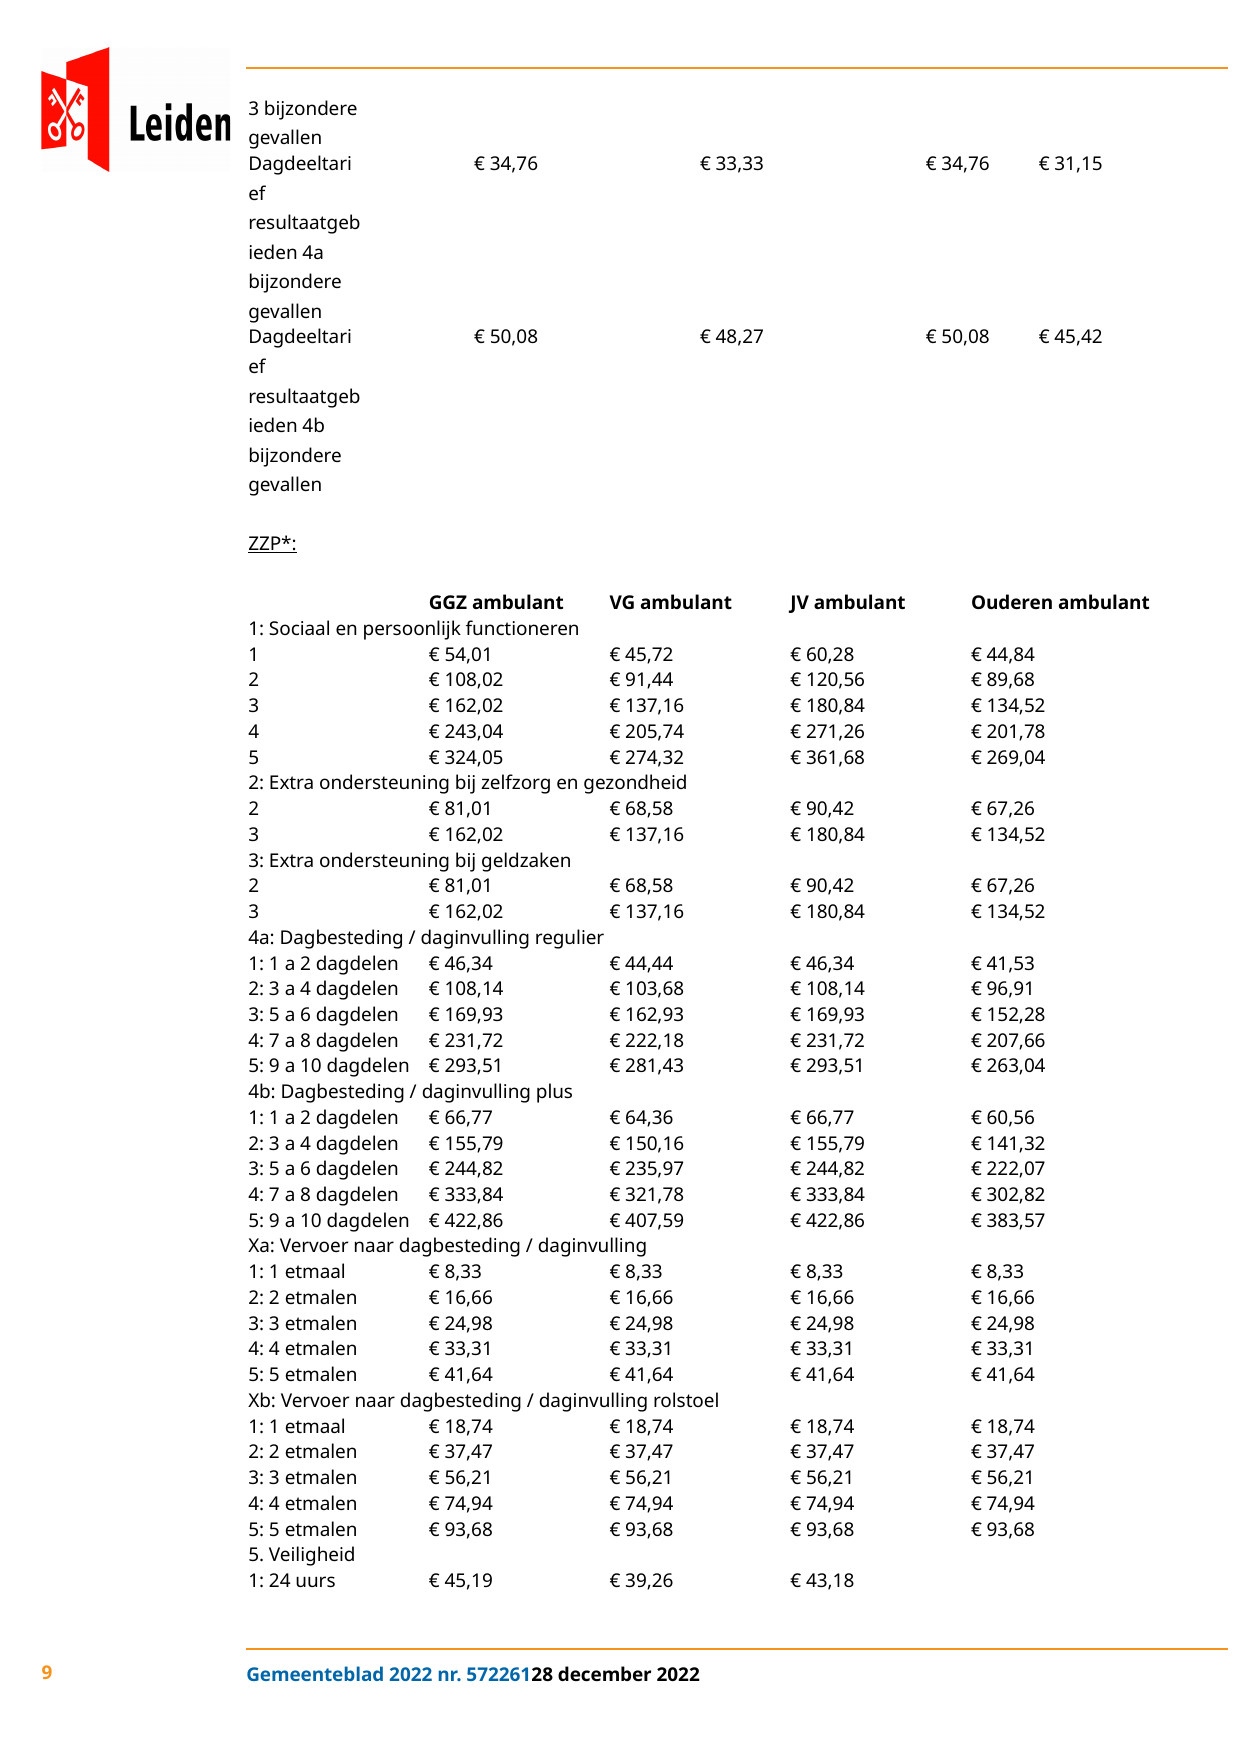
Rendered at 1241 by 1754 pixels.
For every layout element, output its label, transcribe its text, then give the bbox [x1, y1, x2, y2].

table_cell [813, 324, 926, 497]
table_cell 3: 3 etmalen [248, 1310, 429, 1336]
table_cell 5: 9 a 10 dagdelen [248, 1207, 429, 1233]
table_cell € 68,58 [609, 795, 790, 821]
table_cell € 302,82 [971, 1181, 1152, 1207]
table_cell 4: 7 a 8 dagdelen [248, 1181, 429, 1207]
table_cell € 37,47 [429, 1439, 609, 1464]
table_cell € 45,72 [609, 641, 790, 667]
table_cell € 222,18 [609, 1027, 790, 1053]
table_cell [813, 95, 926, 150]
table_cell € 24,98 [609, 1310, 790, 1336]
table_cell € 16,66 [429, 1284, 609, 1310]
table_cell € 41,64 [609, 1361, 790, 1387]
table_cell [361, 95, 474, 150]
table_cell 2 [248, 873, 429, 898]
table_cell € 74,94 [971, 1490, 1152, 1516]
table_cell € 134,52 [971, 693, 1152, 718]
picture [41, 47, 231, 172]
table_cell 5. Veiligheid [248, 1541, 1152, 1567]
table_cell 5: 5 etmalen [248, 1361, 429, 1387]
text ZZP*: [248, 530, 1152, 556]
table_cell 2: 2 etmalen [248, 1284, 429, 1310]
table_cell € 180,84 [790, 898, 971, 924]
table_cell € 103,68 [609, 975, 790, 1001]
table_cell € 56,21 [971, 1464, 1152, 1490]
table_header Ouderen ambulant [971, 590, 1152, 615]
table_cell € 33,31 [971, 1336, 1152, 1361]
table_cell € 81,01 [429, 795, 609, 821]
table_cell € 324,05 [429, 744, 609, 769]
table_cell € 152,28 [971, 1001, 1152, 1027]
table_cell € 37,47 [790, 1439, 971, 1464]
table_cell € 41,53 [971, 950, 1152, 975]
table_cell 2: Extra ondersteuning bij zelfzorg en gezondheid [248, 770, 1152, 795]
table_cell € 18,74 [429, 1413, 609, 1438]
table_cell € 74,94 [790, 1490, 971, 1516]
table_cell Dagdeeltarief resultaatgebieden 4b bijzondere gevallen [248, 324, 361, 497]
table_cell € 33,33 [700, 150, 813, 324]
table_cell 3: Extra ondersteuning bij geldzaken [248, 847, 1152, 872]
table_cell [1039, 95, 1152, 150]
table_cell € 222,07 [971, 1156, 1152, 1181]
table_cell € 141,32 [971, 1130, 1152, 1156]
table_cell € 8,33 [429, 1259, 609, 1284]
table_cell € 155,79 [429, 1130, 609, 1156]
table_cell € 43,18 [790, 1567, 971, 1593]
table_cell [971, 1567, 1152, 1593]
table_cell € 244,82 [790, 1156, 971, 1181]
table_cell 1 [248, 641, 429, 667]
table_cell € 46,34 [790, 950, 971, 975]
table_cell € 274,32 [609, 744, 790, 769]
table_cell 4 [248, 718, 429, 744]
table_cell Dagdeeltarief resultaatgebieden 4a bijzondere gevallen [248, 150, 361, 324]
table_cell [587, 150, 700, 324]
table_cell 1: Sociaal en persoonlijk functioneren [248, 615, 1152, 641]
table_cell € 137,16 [609, 693, 790, 718]
table_cell € 108,14 [790, 975, 971, 1001]
table_cell € 18,74 [971, 1413, 1152, 1438]
table_cell € 8,33 [790, 1259, 971, 1284]
table_cell € 235,97 [609, 1156, 790, 1181]
table_cell € 56,21 [429, 1464, 609, 1490]
table_cell € 56,21 [609, 1464, 790, 1490]
table_cell € 45,42 [1039, 324, 1152, 497]
table_cell € 120,56 [790, 667, 971, 692]
table_cell € 18,74 [609, 1413, 790, 1438]
table_cell [700, 95, 813, 150]
table_cell 4: 4 etmalen [248, 1490, 429, 1516]
table_cell € 231,72 [429, 1027, 609, 1053]
table_cell € 263,04 [971, 1053, 1152, 1078]
table_cell 2: 3 a 4 dagdelen [248, 975, 429, 1001]
table_cell € 91,44 [609, 667, 790, 692]
table_cell € 74,94 [429, 1490, 609, 1516]
table_header JV ambulant [790, 590, 971, 615]
table_cell 2 [248, 795, 429, 821]
table_cell [361, 324, 474, 497]
table_header VG ambulant [609, 590, 790, 615]
table_cell € 33,31 [790, 1336, 971, 1361]
table_cell € 16,66 [609, 1284, 790, 1310]
table_header GGZ ambulant [429, 590, 609, 615]
table_cell 1: 1 etmaal [248, 1413, 429, 1438]
table_cell € 361,68 [790, 744, 971, 769]
table_cell € 48,27 [700, 324, 813, 497]
table_cell € 150,16 [609, 1130, 790, 1156]
table_cell € 269,04 [971, 744, 1152, 769]
table_cell € 93,68 [429, 1516, 609, 1541]
table_cell € 137,16 [609, 898, 790, 924]
table_cell € 16,66 [971, 1284, 1152, 1310]
table_cell € 93,68 [971, 1516, 1152, 1541]
table_cell € 169,93 [790, 1001, 971, 1027]
table_cell € 45,19 [429, 1567, 609, 1593]
table_cell € 16,66 [790, 1284, 971, 1310]
table_cell € 24,98 [790, 1310, 971, 1336]
table_cell € 60,28 [790, 641, 971, 667]
table_cell € 231,72 [790, 1027, 971, 1053]
table_cell € 66,77 [790, 1104, 971, 1130]
table_cell 4b: Dagbesteding / daginvulling plus [248, 1078, 1152, 1104]
table_cell 1: 24 uurs [248, 1567, 429, 1593]
table_cell 1: 1 a 2 dagdelen [248, 1104, 429, 1130]
table_cell € 81,01 [429, 873, 609, 898]
table_cell € 89,68 [971, 667, 1152, 692]
table_cell € 18,74 [790, 1413, 971, 1438]
table_cell € 108,14 [429, 975, 609, 1001]
table_cell € 37,47 [971, 1439, 1152, 1464]
table_cell € 383,57 [971, 1207, 1152, 1233]
table_cell € 271,26 [790, 718, 971, 744]
table_cell 3 bijzondere gevallen [248, 95, 361, 150]
table_cell € 34,76 [926, 150, 1038, 324]
table_cell 4a: Dagbesteding / daginvulling regulier [248, 924, 1152, 950]
table_cell € 201,78 [971, 718, 1152, 744]
table_cell € 321,78 [609, 1181, 790, 1207]
table_cell € 137,16 [609, 821, 790, 847]
table_cell € 293,51 [429, 1053, 609, 1078]
table_cell 4: 7 a 8 dagdelen [248, 1027, 429, 1053]
table_cell 3 [248, 693, 429, 718]
table_cell € 162,93 [609, 1001, 790, 1027]
table_cell 5: 5 etmalen [248, 1516, 429, 1541]
table_cell € 67,26 [971, 873, 1152, 898]
table_cell € 54,01 [429, 641, 609, 667]
table_cell € 134,52 [971, 821, 1152, 847]
table_cell € 333,84 [429, 1181, 609, 1207]
table_cell € 24,98 [429, 1310, 609, 1336]
table_cell € 333,84 [790, 1181, 971, 1207]
table_cell € 60,56 [971, 1104, 1152, 1130]
table_cell [926, 95, 1038, 150]
table_cell 3: 3 etmalen [248, 1464, 429, 1490]
table_cell [361, 150, 474, 324]
table_cell € 162,02 [429, 821, 609, 847]
table_cell € 66,77 [429, 1104, 609, 1130]
table_cell € 50,08 [474, 324, 587, 497]
table_cell € 50,08 [926, 324, 1038, 497]
table_cell € 155,79 [790, 1130, 971, 1156]
table_cell € 37,47 [609, 1439, 790, 1464]
table_cell € 46,34 [429, 950, 609, 975]
table_cell € 180,84 [790, 693, 971, 718]
table_cell Xa: Vervoer naar dagbesteding / daginvulling [248, 1233, 1152, 1258]
table_cell 3: 5 a 6 dagdelen [248, 1001, 429, 1027]
table_cell € 207,66 [971, 1027, 1152, 1053]
table_cell 1: 1 etmaal [248, 1259, 429, 1284]
table_cell 2: 3 a 4 dagdelen [248, 1130, 429, 1156]
table_cell [474, 95, 587, 150]
table_cell € 90,42 [790, 873, 971, 898]
table_cell € 422,86 [429, 1207, 609, 1233]
table_cell € 180,84 [790, 821, 971, 847]
table_cell € 244,82 [429, 1156, 609, 1181]
table_cell € 162,02 [429, 693, 609, 718]
table_cell € 243,04 [429, 718, 609, 744]
table_cell € 33,31 [429, 1336, 609, 1361]
table_cell 4: 4 etmalen [248, 1336, 429, 1361]
table_cell € 108,02 [429, 667, 609, 692]
table_cell € 422,86 [790, 1207, 971, 1233]
table_cell € 90,42 [790, 795, 971, 821]
table_cell 5 [248, 744, 429, 769]
table_cell € 34,76 [474, 150, 587, 324]
table_cell € 96,91 [971, 975, 1152, 1001]
table_cell € 33,31 [609, 1336, 790, 1361]
table_cell 2 [248, 667, 429, 692]
table_cell € 8,33 [609, 1259, 790, 1284]
table_cell € 293,51 [790, 1053, 971, 1078]
table_cell € 169,93 [429, 1001, 609, 1027]
table_cell 3 [248, 898, 429, 924]
table_cell € 41,64 [429, 1361, 609, 1387]
table_cell € 41,64 [790, 1361, 971, 1387]
table_cell € 407,59 [609, 1207, 790, 1233]
table_cell € 281,43 [609, 1053, 790, 1078]
table_cell € 93,68 [609, 1516, 790, 1541]
table_cell € 24,98 [971, 1310, 1152, 1336]
table_cell € 162,02 [429, 898, 609, 924]
table_cell 1: 1 a 2 dagdelen [248, 950, 429, 975]
table_cell € 39,26 [609, 1567, 790, 1593]
table_cell 3: 5 a 6 dagdelen [248, 1156, 429, 1181]
table_cell € 8,33 [971, 1259, 1152, 1284]
table_cell 3 [248, 821, 429, 847]
table_cell € 44,84 [971, 641, 1152, 667]
table_cell € 74,94 [609, 1490, 790, 1516]
table_cell € 68,58 [609, 873, 790, 898]
table_cell € 41,64 [971, 1361, 1152, 1387]
table_cell 5: 9 a 10 dagdelen [248, 1053, 429, 1078]
table_cell € 44,44 [609, 950, 790, 975]
table_header [248, 590, 429, 615]
table_cell [813, 150, 926, 324]
table_cell € 31,15 [1039, 150, 1152, 324]
table_cell € 134,52 [971, 898, 1152, 924]
table_cell € 64,36 [609, 1104, 790, 1130]
table_cell € 93,68 [790, 1516, 971, 1541]
table_cell [587, 95, 700, 150]
table_cell [587, 324, 700, 497]
table_cell 2: 2 etmalen [248, 1439, 429, 1464]
table_cell € 205,74 [609, 718, 790, 744]
table_cell € 56,21 [790, 1464, 971, 1490]
table_cell Xb: Vervoer naar dagbesteding / daginvulling rolstoel [248, 1387, 1152, 1413]
table_cell € 67,26 [971, 795, 1152, 821]
